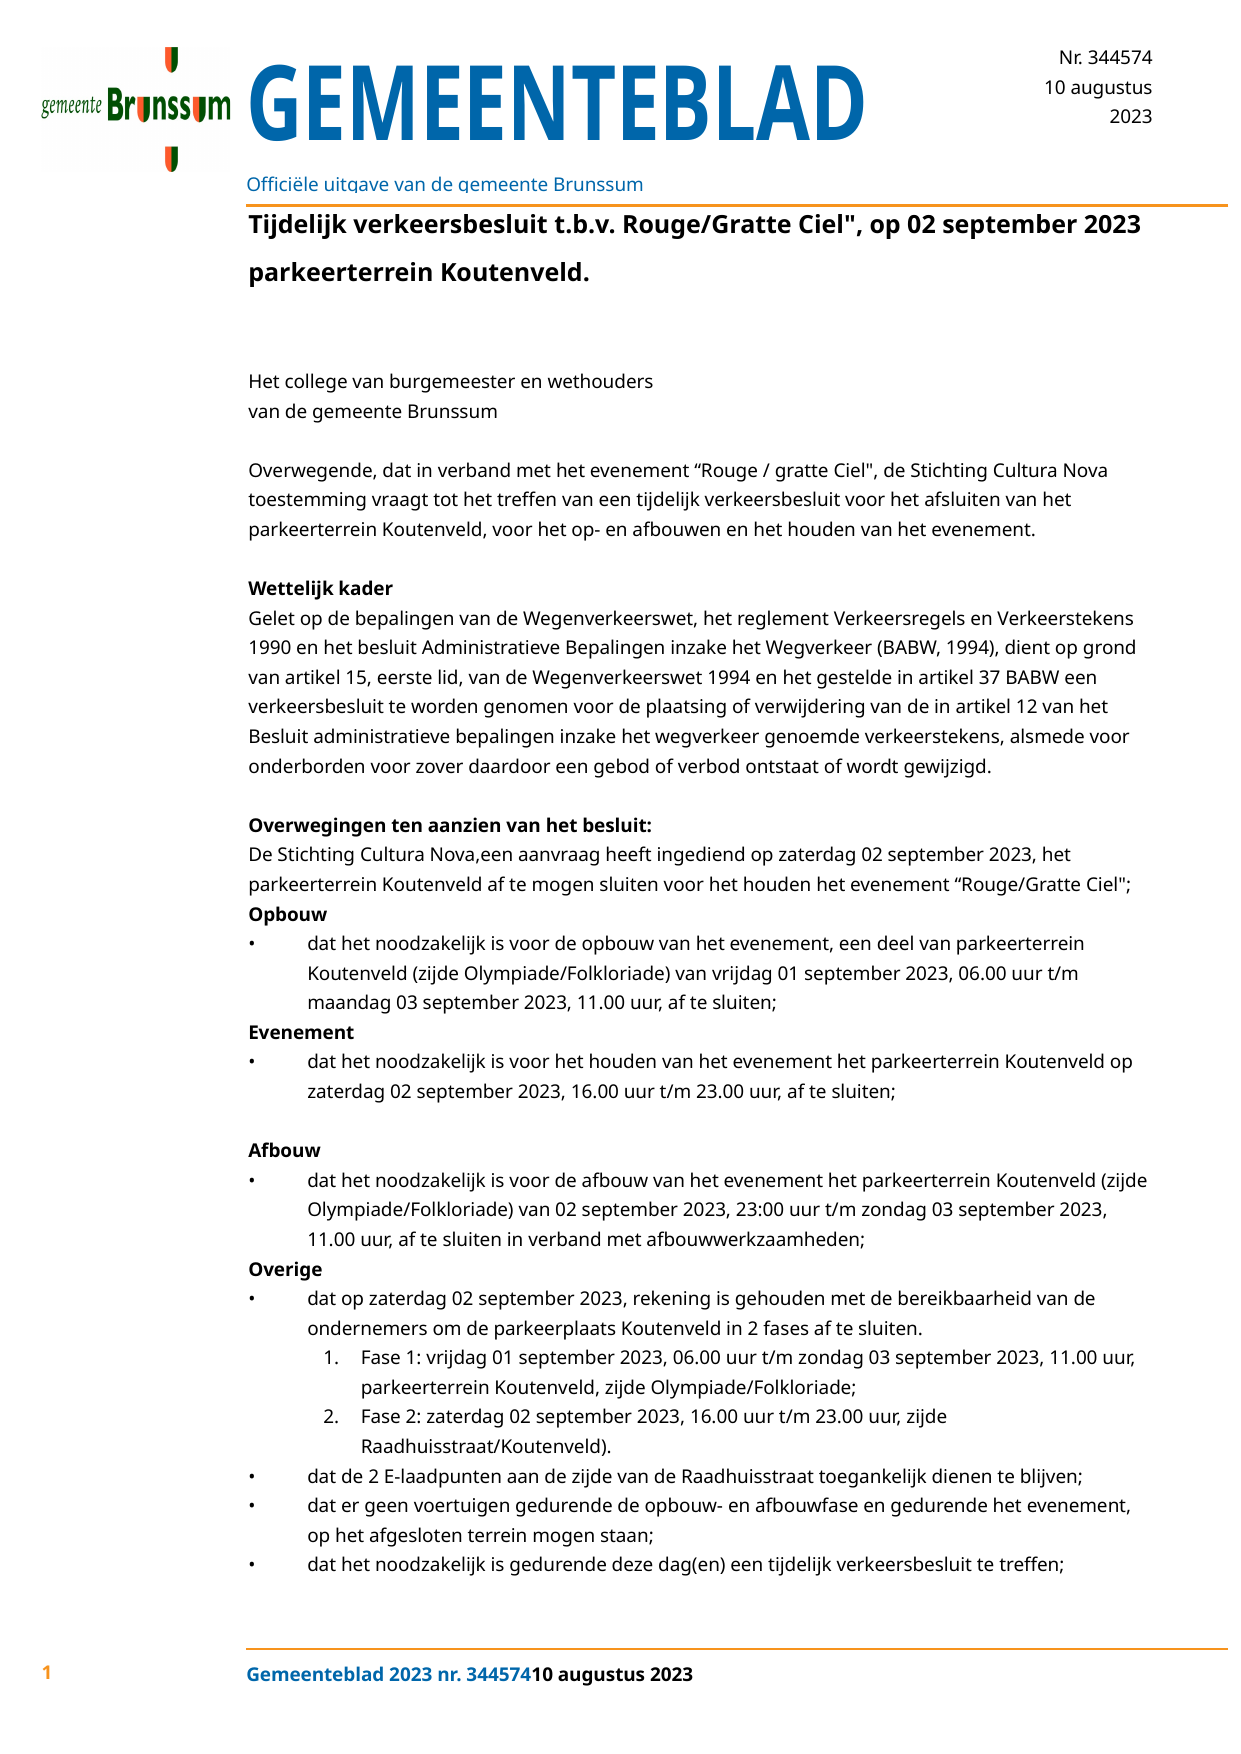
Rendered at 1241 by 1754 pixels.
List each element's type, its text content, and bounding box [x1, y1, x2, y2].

list dat op zaterdag 02 september 2023, rekening is gehouden met de bereikbaarheid van de ondernemers om de parkeerplaats Koutenveld in 2 fases af te sluiten. [248, 1285, 1152, 1341]
text Overwegingen ten aanzien van het besluit: [248, 812, 1152, 838]
list dat het noodzakelijk is gedurende deze dag(en) een tijdelijk verkeersbesluit te treffen; [248, 1552, 1152, 1577]
text van de gemeente Brunssum [248, 398, 1152, 423]
picture [41, 47, 231, 172]
text Evenement [248, 1019, 1152, 1045]
text Tijdelijk verkeersbesluit t.b.v. Rouge/Gratte Ciel", op 02 september 2023 parkeerterrein Koutenveld. [248, 207, 1152, 288]
list dat het noodzakelijk is voor het houden van het evenement het parkeerterrein Koutenveld op zaterdag 02 september 2023, 16.00 uur t/m 23.00 uur, af te sluiten; [248, 1049, 1152, 1104]
list dat de 2 E-laadpunten aan de zijde van de Raadhuisstraat toegankelijk dienen te blijven; [248, 1463, 1152, 1488]
list dat er geen voertuigen gedurende de opbouw- en afbouwfase en gedurende het evenement, op het afgesloten terrein mogen staan; [248, 1492, 1152, 1548]
list dat het noodzakelijk is voor de opbouw van het evenement, een deel van parkeerterrein Koutenveld (zijde Olympiade/Folkloriade) van vrijdag 01 september 2023, 06.00 uur t/m maandag 03 september 2023, 11.00 uur, af te sluiten; [248, 930, 1152, 1015]
text Opbouw [248, 901, 1152, 926]
text De Stichting Cultura Nova,een aanvraag heeft ingediend op zaterdag 02 september 2023, het parkeerterrein Koutenveld af te mogen sluiten voor het houden het evenement “Rouge/Gratte Ciel"; [248, 842, 1152, 897]
list Fase 2: zaterdag 02 september 2023, 16.00 uur t/m 23.00 uur, zijde Raadhuisstraat/Koutenveld). [323, 1404, 1152, 1459]
list dat het noodzakelijk is voor de afbouw van het evenement het parkeerterrein Koutenveld (zijde Olympiade/Folkloriade) van 02 september 2023, 23:00 uur t/m zondag 03 september 2023, 11.00 uur, af te sluiten in verband met afbouwwerkzaamheden; [248, 1167, 1152, 1252]
list Fase 1: vrijdag 01 september 2023, 06.00 uur t/m zondag 03 september 2023, 11.00 uur, parkeerterrein Koutenveld, zijde Olympiade/Folkloriade; [323, 1344, 1152, 1400]
text Overwegende, dat in verband met het evenement “Rouge / gratte Ciel", de Stichting Cultura Nova toestemming vraagt tot het treffen van een tijdelijk verkeersbesluit voor het afsluiten van het parkeerterrein Koutenveld, voor het op- en afbouwen en het houden van het evenement. [248, 457, 1152, 542]
text Het college van burgemeester en wethouders [248, 368, 1152, 394]
text Afbouw [248, 1137, 1152, 1163]
text Gelet op de bepalingen van de Wegenverkeerswet, het reglement Verkeersregels en Verkeerstekens 1990 en het besluit Administratieve Bepalingen inzake het Wegverkeer (BABW, 1994), dient op grond van artikel 15, eerste lid, van de Wegenverkeerswet 1994 en het gestelde in artikel 37 BABW een verkeersbesluit te worden genomen voor de plaatsing of verwijdering van de in artikel 12 van het Besluit administratieve bepalingen inzake het wegverkeer genoemde verkeerstekens, alsmede voor onderborden voor zover daardoor een gebod of verbod ontstaat of wordt gewijzigd. [248, 605, 1152, 778]
text Overige [248, 1256, 1152, 1281]
text Wettelijk kader [248, 575, 1152, 601]
